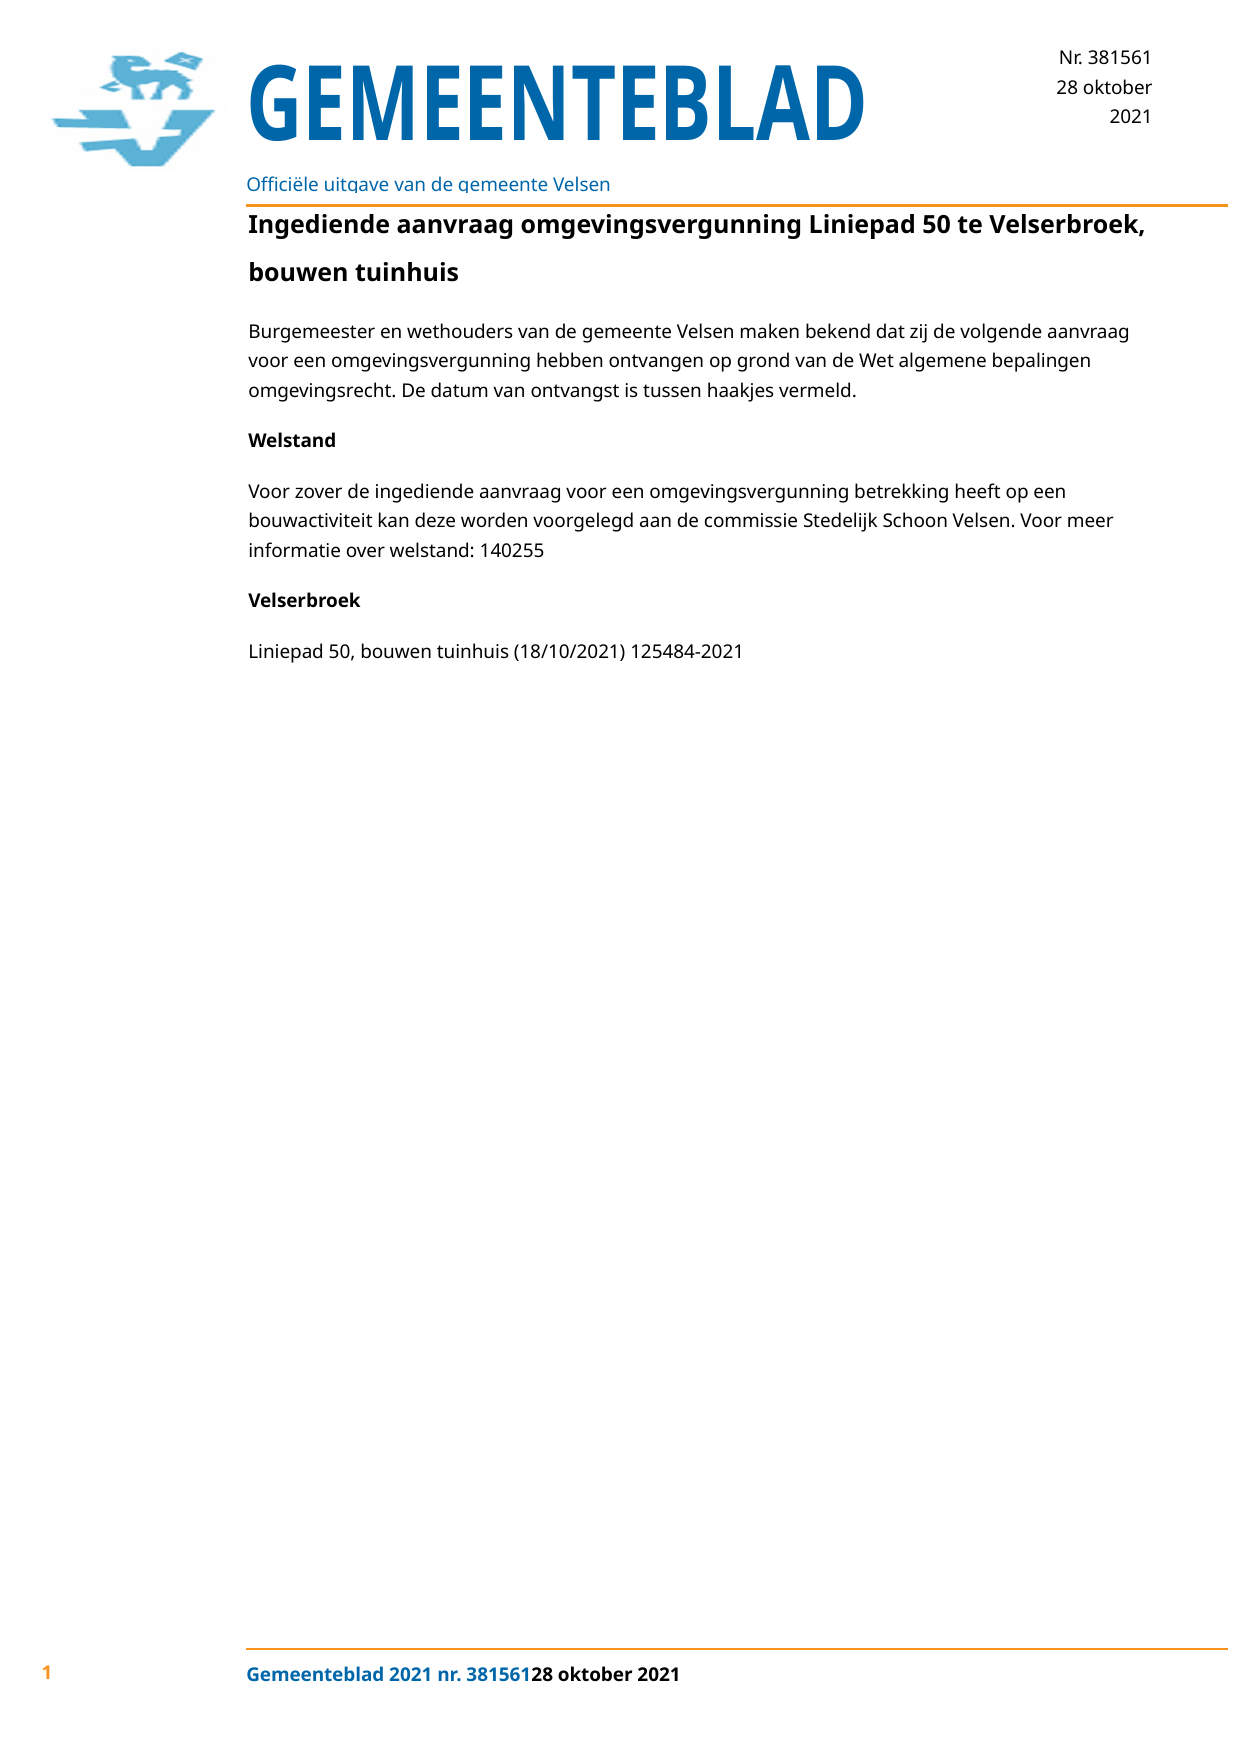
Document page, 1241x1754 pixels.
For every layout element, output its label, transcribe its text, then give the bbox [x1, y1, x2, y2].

text Voor zover de ingediende aanvraag voor een omgevingsvergunning betrekking heeft op een bouwactiviteit kan deze worden voorgelegd aan de commissie Stedelijk Schoon Velsen. Voor meer informatie over welstand: 140255 [248, 478, 1152, 563]
text Liniepad 50, bouwen tuinhuis (18/10/2021) 125484-2021 [248, 638, 1152, 664]
text Burgemeester en wethouders van de gemeente Velsen maken bekend dat zij de volgende aanvraag voor een omgevingsvergunning hebben ontvangen op grond van de Wet algemene bepalingen omgevingsrecht. De datum van ontvangst is tussen haakjes vermeld. [248, 318, 1152, 403]
picture [41, 47, 231, 172]
text Velserbroek [248, 587, 1152, 613]
text Welstand [248, 427, 1152, 453]
text Ingediende aanvraag omgevingsvergunning Liniepad 50 te Velserbroek, bouwen tuinhuis [248, 207, 1152, 288]
